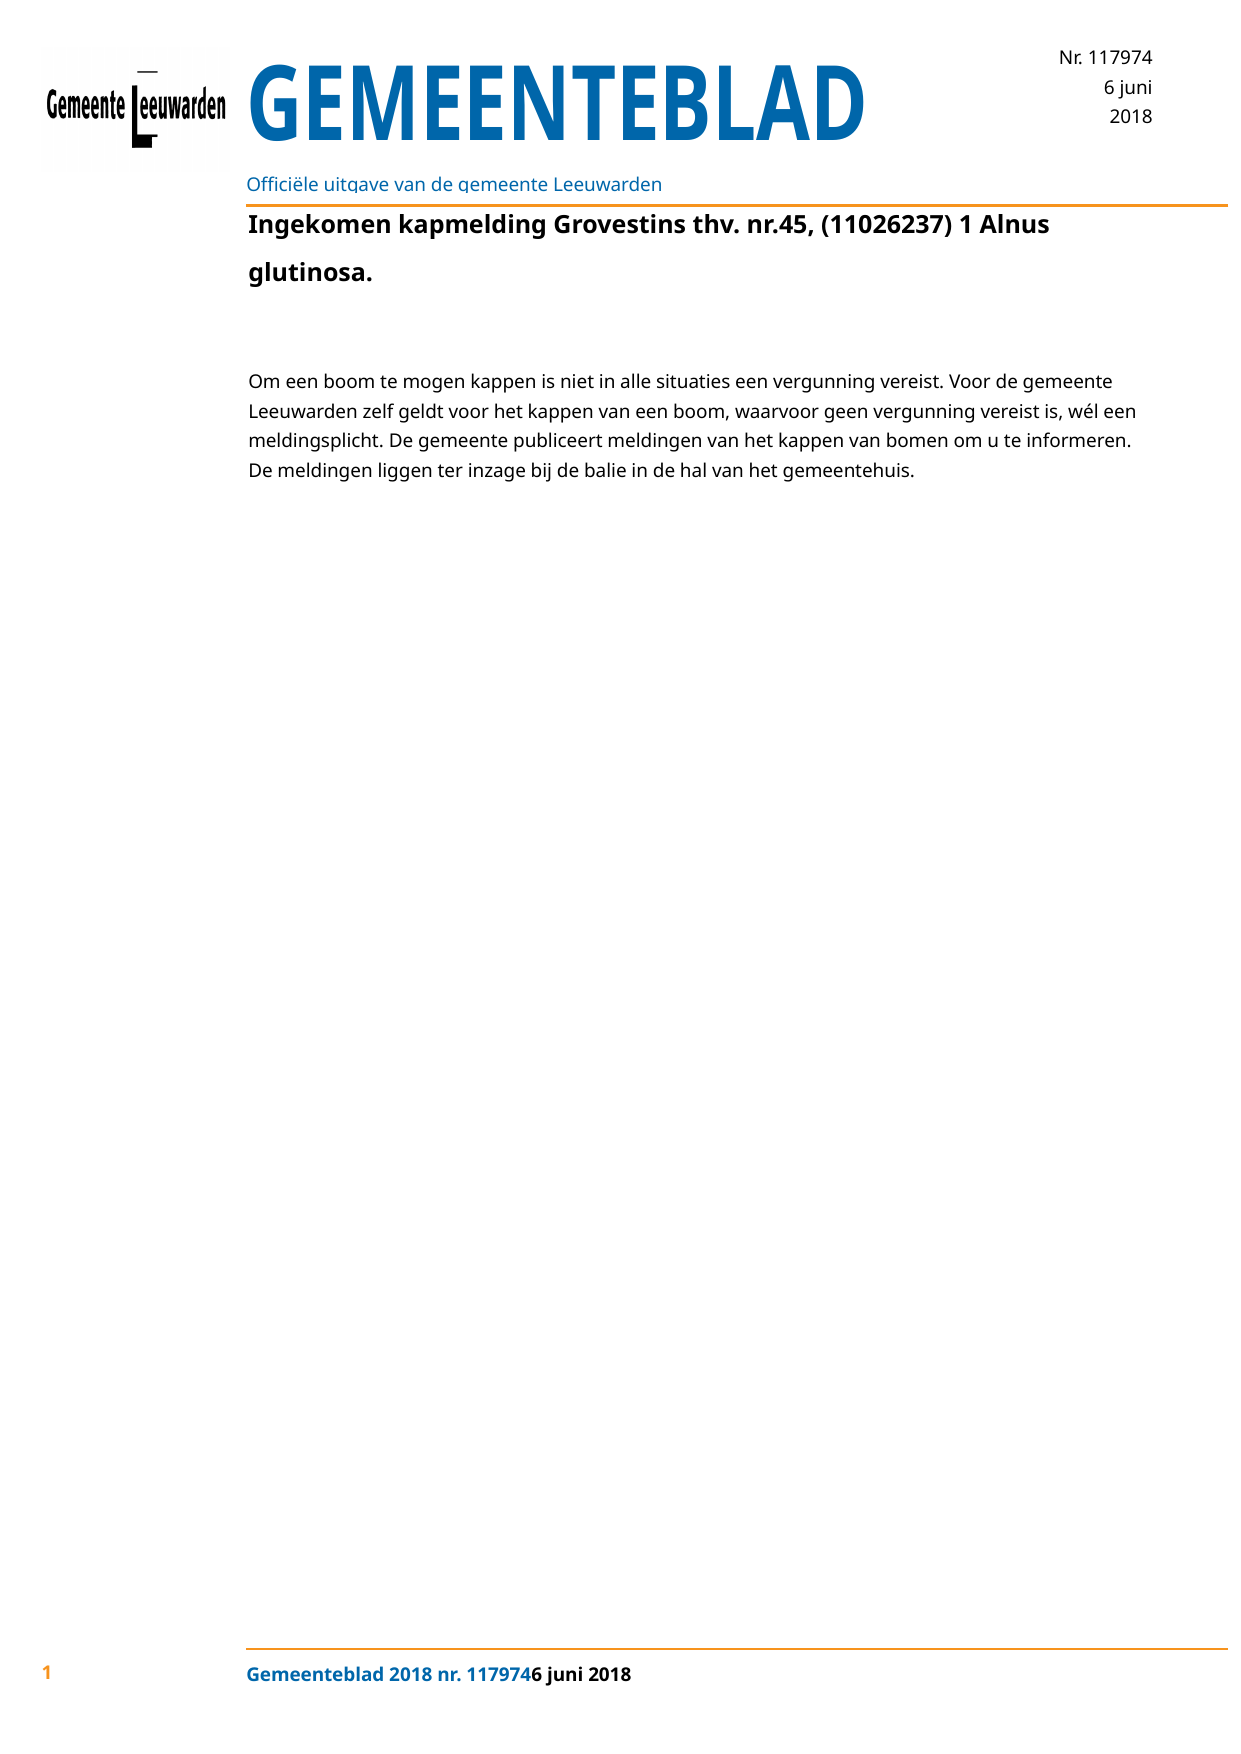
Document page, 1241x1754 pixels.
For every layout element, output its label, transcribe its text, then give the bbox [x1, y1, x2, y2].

text Ingekomen kapmelding Grovestins thv. nr.45, (11026237) 1 Alnus glutinosa. [248, 207, 1152, 288]
text Om een boom te mogen kappen is niet in alle situaties een vergunning vereist. Voor de gemeente Leeuwarden zelf geldt voor het kappen van een boom, waarvoor geen vergunning vereist is, wél een meldingsplicht. De gemeente publiceert meldingen van het kappen van bomen om u te informeren. De meldingen liggen ter inzage bij de balie in de hal van het gemeentehuis. [248, 368, 1152, 483]
picture [41, 47, 231, 172]
